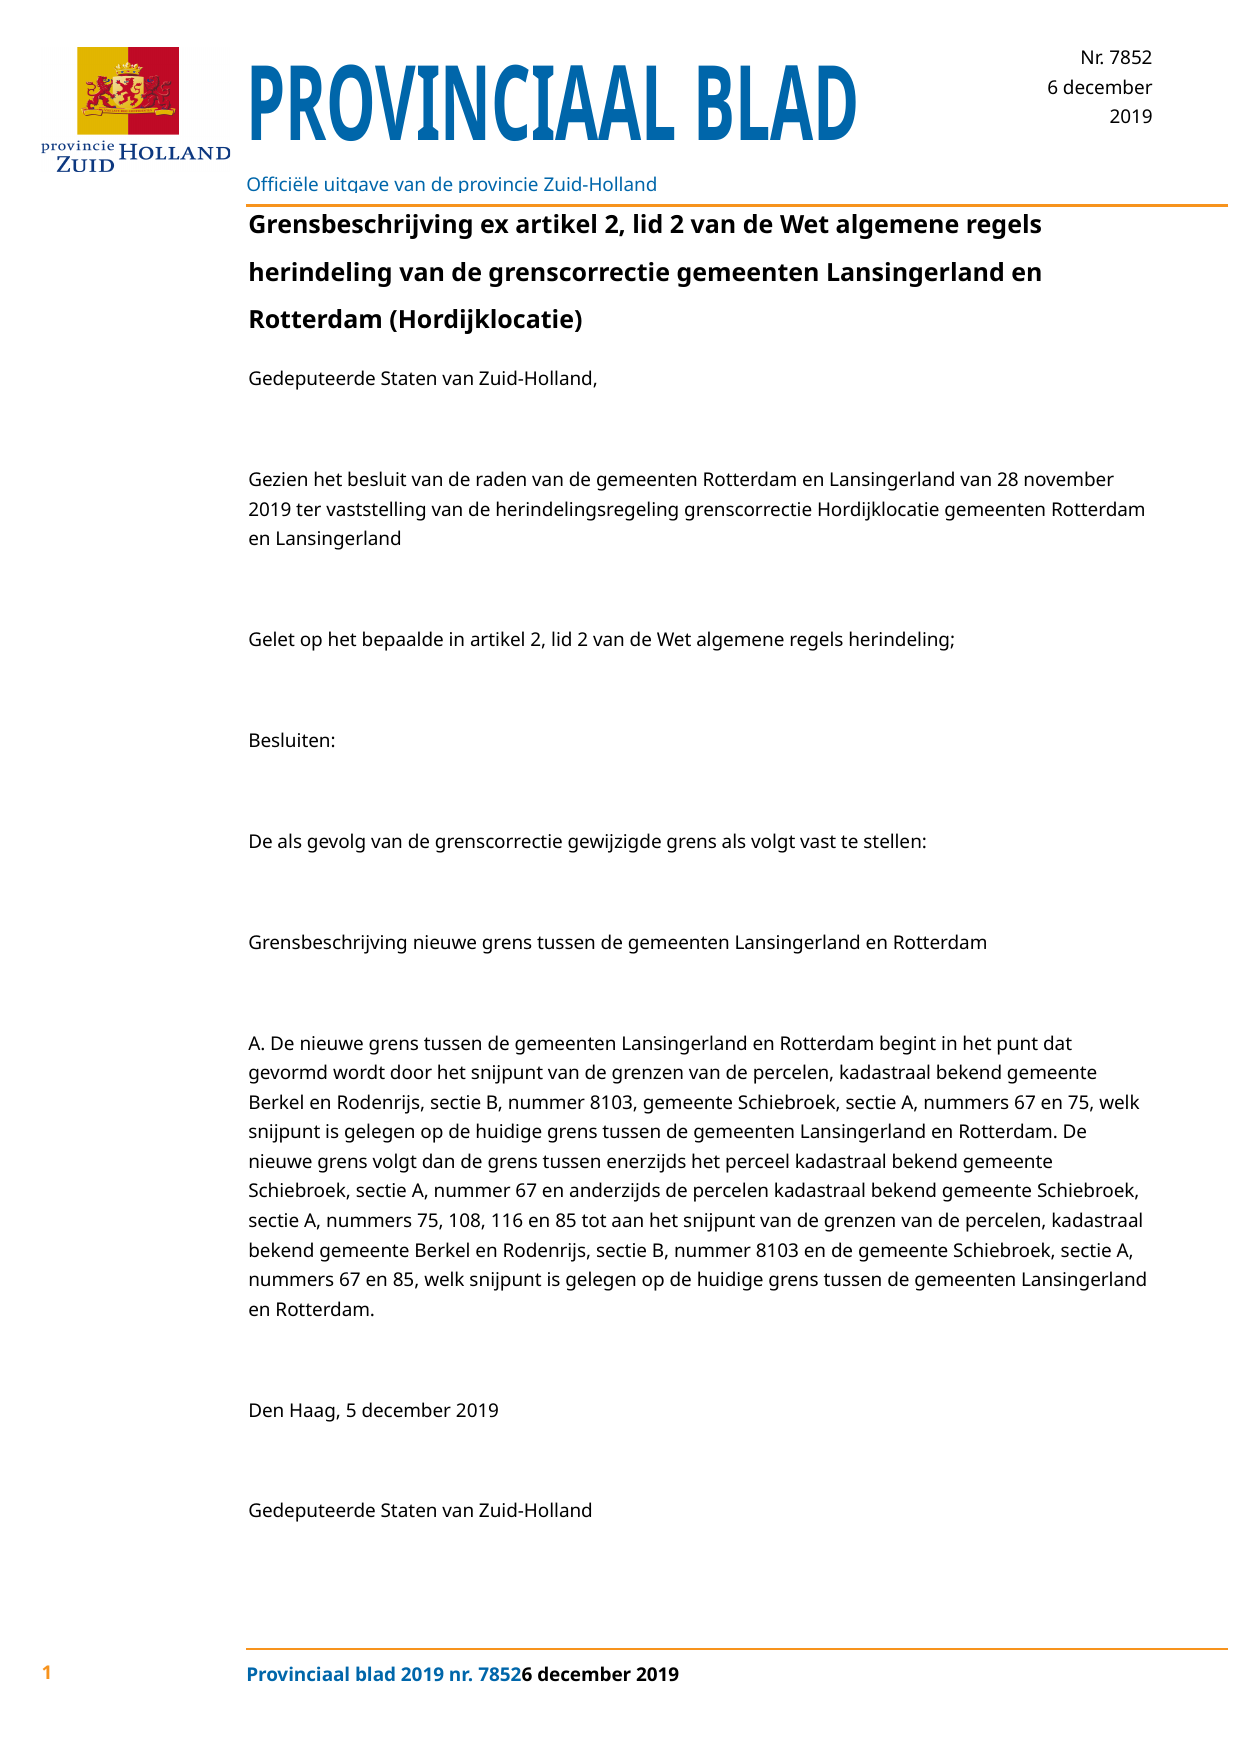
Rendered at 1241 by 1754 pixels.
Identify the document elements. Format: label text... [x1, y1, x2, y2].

text Gelet op het bepaalde in artikel 2, lid 2 van de Wet algemene regels herindeling; [248, 626, 1152, 652]
text Grensbeschrijving nieuwe grens tussen de gemeenten Lansingerland en Rotterdam [248, 929, 1152, 954]
text Gedeputeerde Staten van Zuid-Holland, [248, 366, 1152, 391]
text Grensbeschrijving ex artikel 2, lid 2 van de Wet algemene regels herindeling van de grenscorrectie gemeenten Lansingerland en Rotterdam (Hordijklocatie) [248, 207, 1152, 336]
text Den Haag, 5 december 2019 [248, 1397, 1152, 1422]
text De als gevolg van de grenscorrectie gewijzigde grens als volgt vast te stellen: [248, 828, 1152, 854]
text Gedeputeerde Staten van Zuid-Holland [248, 1498, 1152, 1523]
picture [41, 47, 231, 172]
text Besluiten: [248, 727, 1152, 753]
text Gezien het besluit van de raden van de gemeenten Rotterdam en Lansingerland van 28 november 2019 ter vaststelling van de herindelingsregeling grenscorrectie Hordijklocatie gemeenten Rotterdam en Lansingerland [248, 466, 1152, 551]
text A. De nieuwe grens tussen de gemeenten Lansingerland en Rotterdam begint in het punt dat gevormd wordt door het snijpunt van de grenzen van de percelen, kadastraal bekend gemeente Berkel en Rodenrijs, sectie B, nummer 8103, gemeente Schiebroek, sectie A, nummers 67 en 75, welk snijpunt is gelegen op de huidige grens tussen de gemeenten Lansingerland en Rotterdam. De nieuwe grens volgt dan de grens tussen enerzijds het perceel kadastraal bekend gemeente Schiebroek, sectie A, nummer 67 en anderzijds de percelen kadastraal bekend gemeente Schiebroek, sectie A, nummers 75, 108, 116 en 85 tot aan het snijpunt van de grenzen van de percelen, kadastraal bekend gemeente Berkel en Rodenrijs, sectie B, nummer 8103 en de gemeente Schiebroek, sectie A, nummers 67 en 85, welk snijpunt is gelegen op de huidige grens tussen de gemeenten Lansingerland en Rotterdam. [248, 1030, 1152, 1322]
